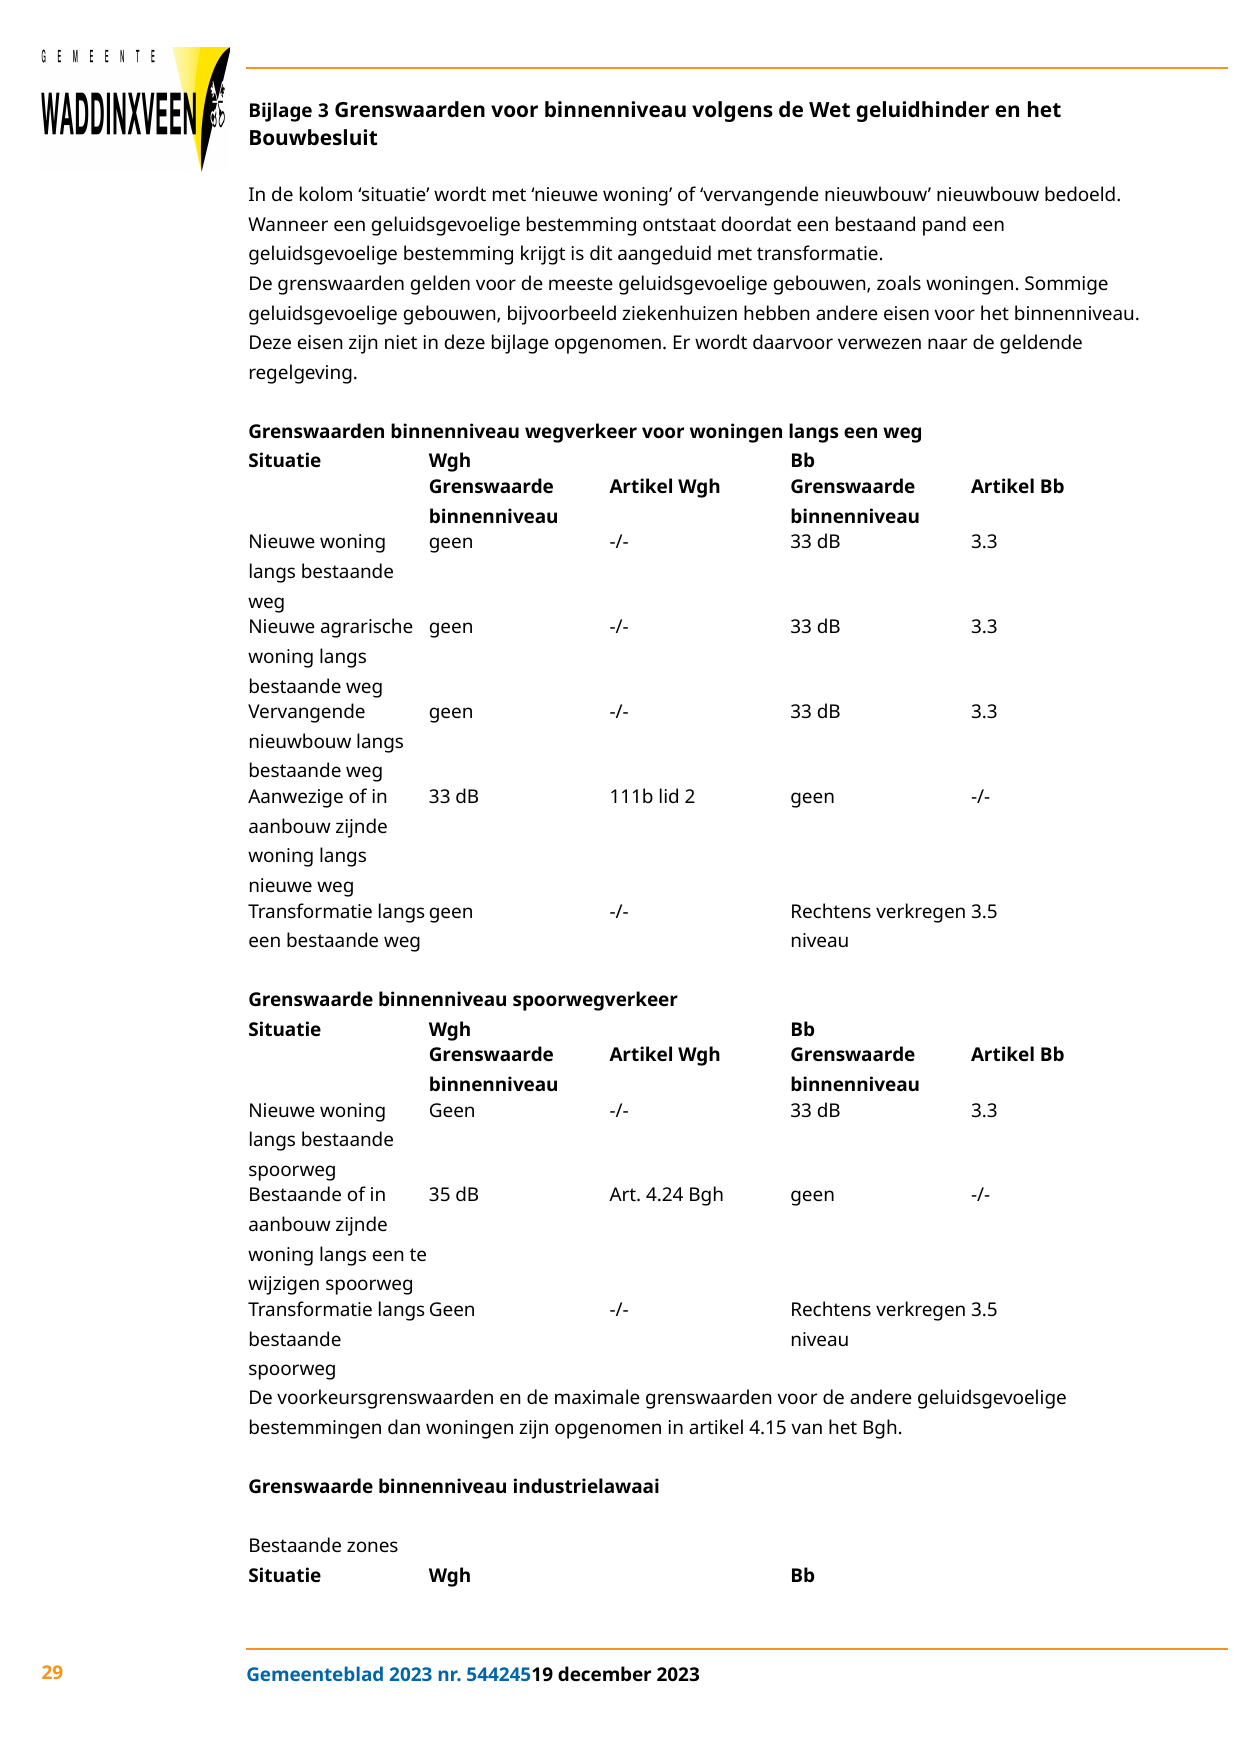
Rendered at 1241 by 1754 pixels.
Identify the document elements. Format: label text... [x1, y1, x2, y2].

table_cell Artikel Bb [971, 1041, 1152, 1097]
table_header [971, 448, 1152, 473]
table_cell -/- [609, 1097, 790, 1182]
table_cell 33 dB [790, 614, 971, 698]
table_cell geen [429, 699, 609, 783]
table_cell 33 dB [790, 1097, 971, 1182]
picture [41, 47, 231, 172]
table_cell Nieuwe agrarische woning langs bestaande weg [248, 614, 429, 698]
table_cell Art. 4.24 Bgh [609, 1182, 790, 1296]
table_cell 3.5 [971, 898, 1152, 953]
table_cell geen [429, 614, 609, 698]
text De grenswaarden gelden voor de meeste geluidsgevoelige gebouwen, zoals woningen. Sommige geluidsgevoelige gebouwen, bijvoorbeeld ziekenhuizen hebben andere eisen voor het binnenniveau. Deze eisen zijn niet in deze bijlage opgenomen. Er wordt daarvoor verwezen naar de geldende regelgeving. [248, 270, 1152, 384]
table_cell 35 dB [429, 1182, 609, 1296]
table_cell Geen [429, 1097, 609, 1182]
table_cell -/- [609, 898, 790, 953]
text Bestaande zones [248, 1532, 1152, 1558]
text In de kolom ‘situatie’ wordt met ‘nieuwe woning’ of ‘vervangende nieuwbouw’ nieuwbouw bedoeld. Wanneer een geluidsgevoelige bestemming ontstaat doordat een bestaand pand een geluidsgevoelige bestemming krijgt is dit aangeduid met transformatie. [248, 181, 1152, 266]
table_header Situatie [248, 448, 429, 529]
table_header [609, 1562, 790, 1588]
table_cell geen [790, 784, 971, 898]
table_header [971, 1562, 1152, 1588]
table_cell geen [790, 1182, 971, 1296]
table_cell Geen [429, 1296, 609, 1381]
table_cell Grenswaarde binnenniveau [790, 474, 971, 529]
table_header [609, 448, 790, 473]
table_header Wgh [429, 1562, 609, 1588]
table_cell Bestaande of in aanbouw zijnde woning langs een te wijzigen spoorweg [248, 1182, 429, 1296]
text Grenswaarde binnenniveau industrielawaai [248, 1473, 1152, 1499]
text De voorkeursgrenswaarden en de maximale grenswaarden voor de andere geluidsgevoelige bestemmingen dan woningen zijn opgenomen in artikel 4.15 van het Bgh. [248, 1384, 1152, 1439]
table_header Wgh [429, 1016, 609, 1041]
table_cell -/- [609, 1296, 790, 1381]
table_cell 3.3 [971, 1097, 1152, 1182]
table_cell Artikel Bb [971, 474, 1152, 529]
table_header Bb [790, 448, 971, 473]
table_cell 3.3 [971, 699, 1152, 783]
table_cell Rechtens verkregen niveau [790, 898, 971, 953]
table_header Bb [790, 1016, 971, 1041]
table_cell Grenswaarde binnenniveau [429, 474, 609, 529]
table_cell -/- [971, 1182, 1152, 1296]
table_cell Vervangende nieuwbouw langs bestaande weg [248, 699, 429, 783]
table_cell 3.3 [971, 529, 1152, 614]
table_cell 33 dB [429, 784, 609, 898]
table_header Situatie [248, 1016, 429, 1097]
table_cell Nieuwe woning langs bestaande weg [248, 529, 429, 614]
table_cell geen [429, 898, 609, 953]
table_header [609, 1016, 790, 1041]
table_cell Transformatie langs bestaande spoorweg [248, 1296, 429, 1381]
text Grenswaarde binnenniveau spoorwegverkeer [248, 986, 1152, 1012]
table_cell Grenswaarde binnenniveau [790, 1041, 971, 1097]
table_cell Artikel Wgh [609, 1041, 790, 1097]
table_cell geen [429, 529, 609, 614]
table_cell 111b lid 2 [609, 784, 790, 898]
table_cell 33 dB [790, 699, 971, 783]
text Grenswaarden binnenniveau wegverkeer voor woningen langs een weg [248, 418, 1152, 444]
table_header [971, 1016, 1152, 1041]
table_cell -/- [609, 529, 790, 614]
table_cell -/- [971, 784, 1152, 898]
table_cell Grenswaarde binnenniveau [429, 1041, 609, 1097]
table_header Situatie [248, 1562, 429, 1588]
table_cell 33 dB [790, 529, 971, 614]
table_header Bb [790, 1562, 971, 1588]
table_header Wgh [429, 448, 609, 473]
table_cell Transformatie langs een bestaande weg [248, 898, 429, 953]
table_cell Aanwezige of in aanbouw zijnde woning langs nieuwe weg [248, 784, 429, 898]
text Bijlage 3 Grenswaarden voor binnenniveau volgens de Wet geluidhinder en het Bouwbesluit [248, 95, 1152, 152]
table_cell -/- [609, 614, 790, 698]
table_cell 3.5 [971, 1296, 1152, 1381]
table_cell Nieuwe woning langs bestaande spoorweg [248, 1097, 429, 1182]
table_cell Artikel Wgh [609, 474, 790, 529]
table_cell 3.3 [971, 614, 1152, 698]
table_cell -/- [609, 699, 790, 783]
table_cell Rechtens verkregen niveau [790, 1296, 971, 1381]
